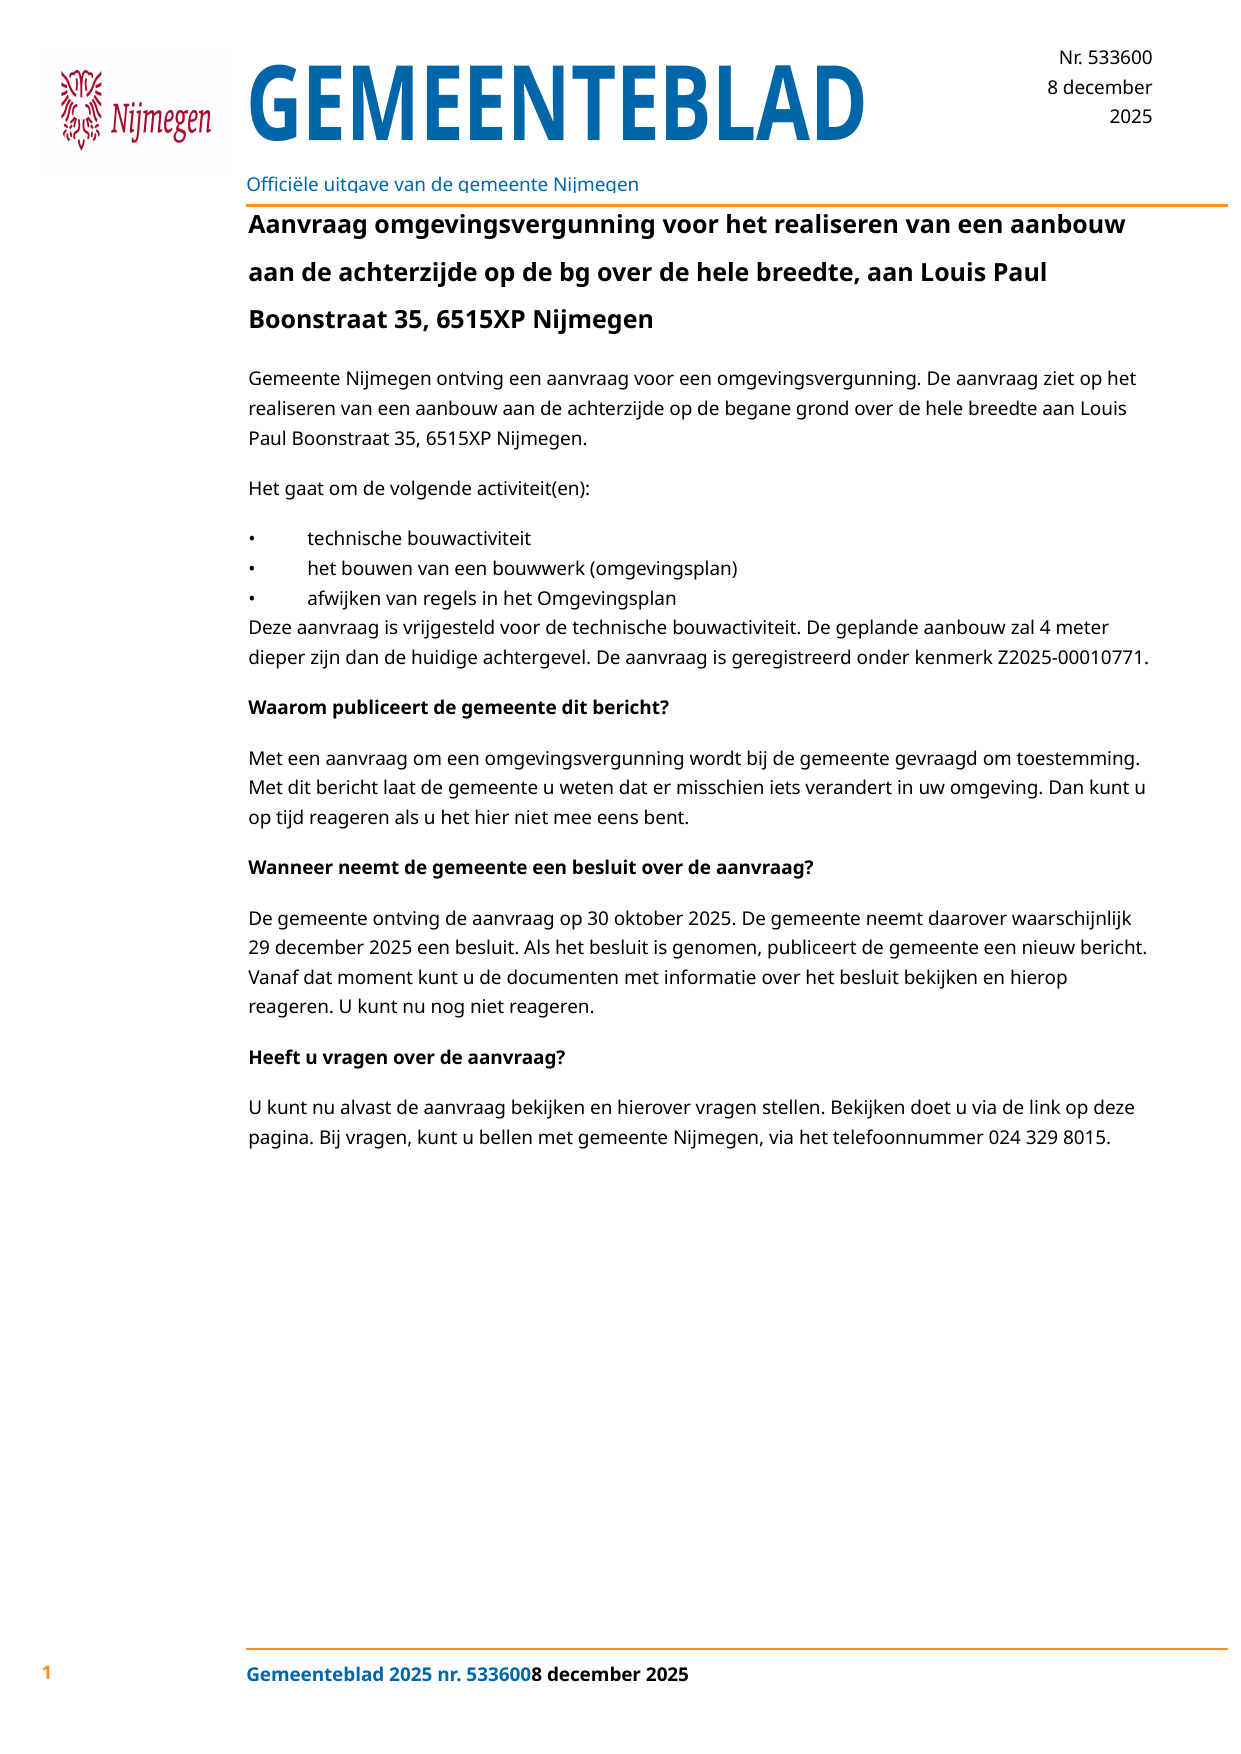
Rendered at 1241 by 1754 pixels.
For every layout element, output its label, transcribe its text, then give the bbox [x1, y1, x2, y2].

text Wanneer neemt de gemeente een besluit over de aanvraag? [248, 854, 1152, 880]
list technische bouwactiviteit [248, 526, 1152, 551]
list afwijken van regels in het Omgevingsplan [248, 585, 1152, 610]
text Met een aanvraag om een omgevingsvergunning wordt bij de gemeente gevraagd om toestemming. Met dit bericht laat de gemeente u weten dat er misschien iets verandert in uw omgeving. Dan kunt u op tijd reageren als u het hier niet mee eens bent. [248, 745, 1152, 829]
text U kunt nu alvast de aanvraag bekijken en hierover vragen stellen. Bekijken doet u via de link op deze pagina. Bij vragen, kunt u bellen met gemeente Nijmegen, via het telefoonnummer 024 329 8015. [248, 1094, 1152, 1149]
text Waarom publiceert de gemeente dit bericht? [248, 694, 1152, 720]
picture [41, 47, 231, 172]
text Aanvraag omgevingsvergunning voor het realiseren van een aanbouw aan de achterzijde op de bg over de hele breedte, aan Louis Paul Boonstraat 35, 6515XP Nijmegen [248, 207, 1152, 336]
text Heeft u vragen over de aanvraag? [248, 1044, 1152, 1069]
text Het gaat om de volgende activiteit(en): [248, 475, 1152, 501]
list het bouwen van een bouwwerk (omgevingsplan) [248, 555, 1152, 581]
text Gemeente Nijmegen ontving een aanvraag voor een omgevingsvergunning. De aanvraag ziet op het realiseren van een aanbouw aan de achterzijde op de begane grond over de hele breedte aan Louis Paul Boonstraat 35, 6515XP Nijmegen. [248, 366, 1152, 450]
text Deze aanvraag is vrijgesteld voor de technische bouwactiviteit. De geplande aanbouw zal 4 meter dieper zijn dan de huidige achtergevel. De aanvraag is geregistreerd onder kenmerk Z2025-00010771. [248, 614, 1152, 669]
text De gemeente ontving de aanvraag op 30 oktober 2025. De gemeente neemt daarover waarschijnlijk 29 december 2025 een besluit. Als het besluit is genomen, publiceert de gemeente een nieuw bericht. Vanaf dat moment kunt u de documenten met informatie over het besluit bekijken en hierop reageren. U kunt nu nog niet reageren. [248, 905, 1152, 1019]
